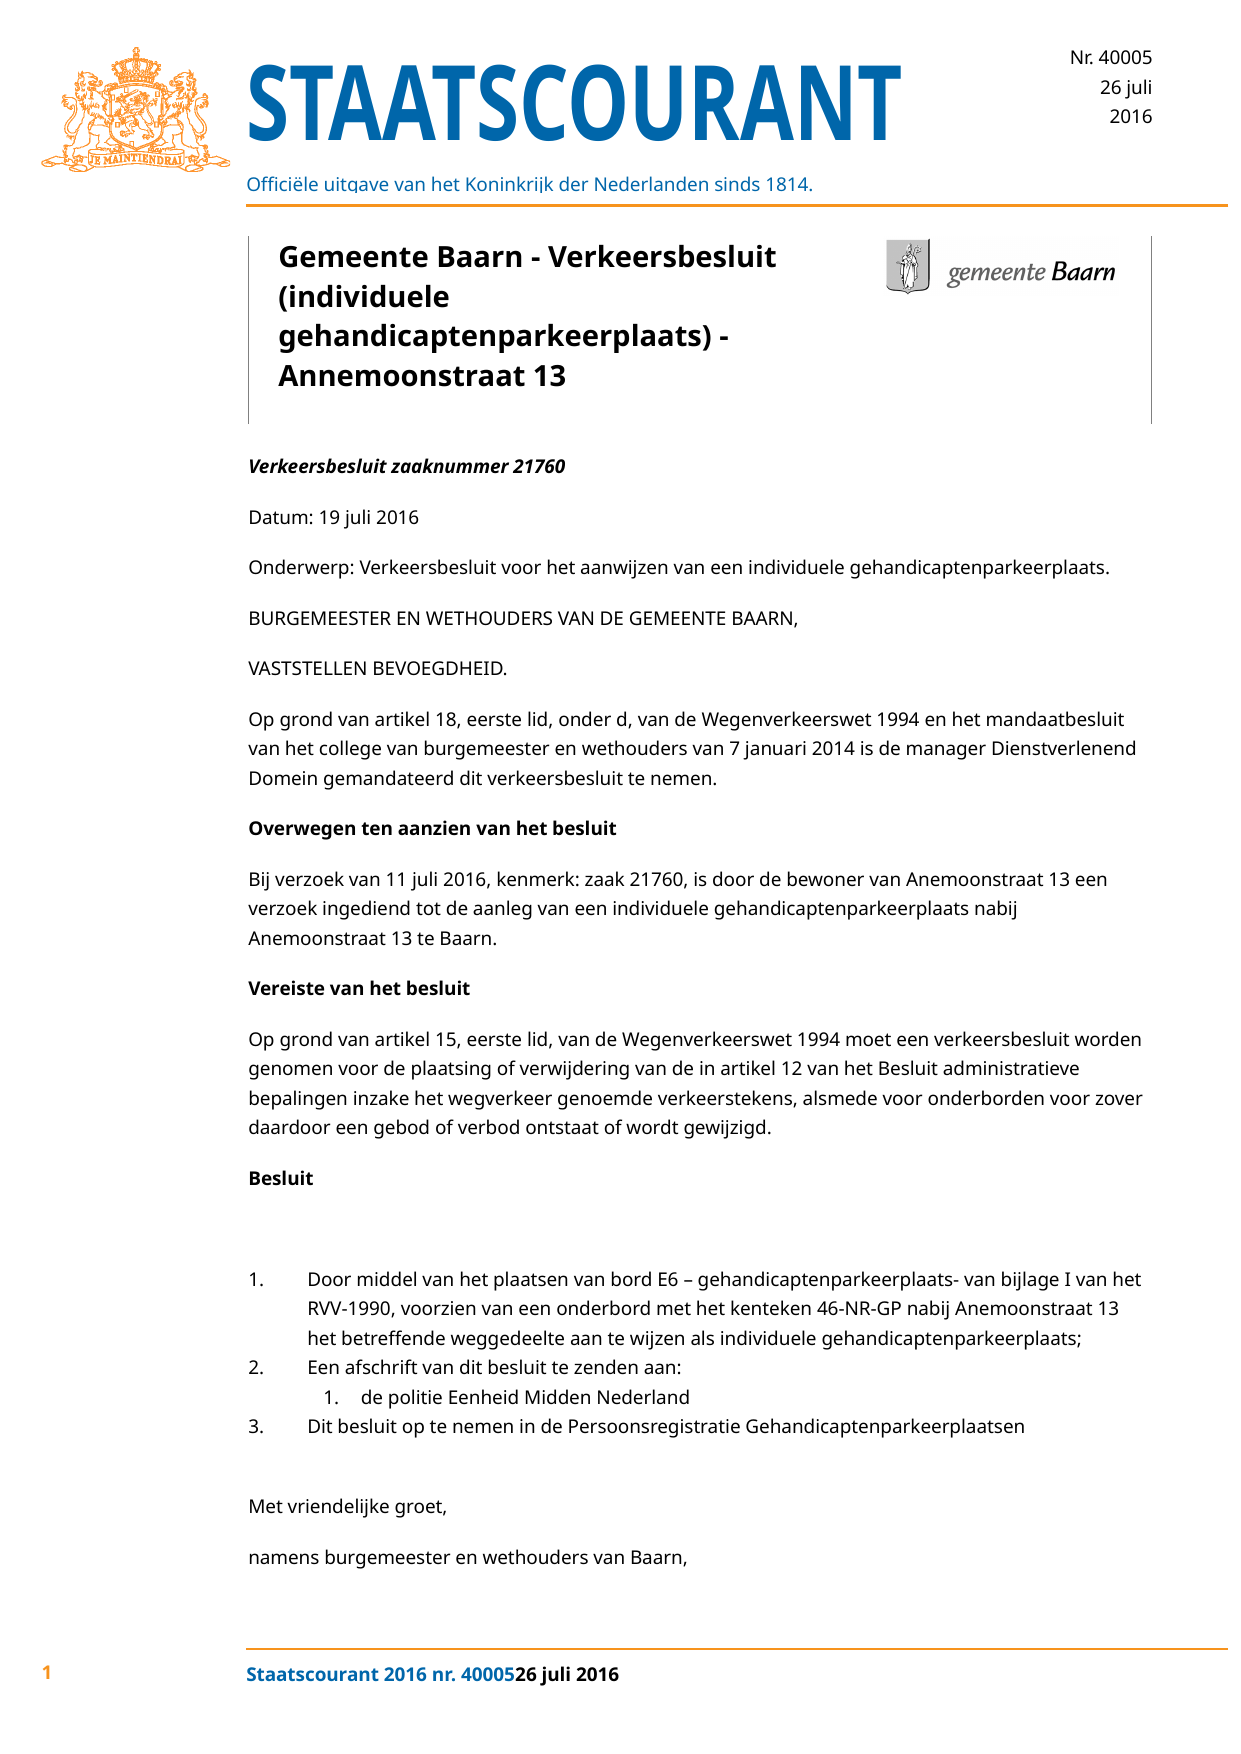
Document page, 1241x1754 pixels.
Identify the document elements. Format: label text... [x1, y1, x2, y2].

text namens burgemeester en wethouders van Baarn, [248, 1544, 1152, 1570]
text Vereiste van het besluit [248, 975, 1152, 1001]
text Bij verzoek van 11 juli 2016, kenmerk: zaak 21760, is door de bewoner van Anemoonstraat 13 een verzoek ingediend tot de aanleg van een individuele gehandicaptenparkeerplaats nabij Anemoonstraat 13 te Baarn. [248, 866, 1152, 951]
text Onderwerp: Verkeersbesluit voor het aanwijzen van een individuele gehandicaptenparkeerplaats. [248, 554, 1152, 580]
table_header Gemeente Baarn - Verkeersbesluit (individuele gehandicaptenparkeerplaats) - Annemoonstraat 13 [249, 236, 850, 424]
text Datum: 19 juli 2016 [248, 504, 1152, 530]
list Dit besluit op te nemen in de Persoonsregistratie Gehandicaptenparkeerplaatsen [248, 1414, 1152, 1439]
table_header [850, 236, 1151, 424]
picture [41, 47, 231, 172]
text VASTSTELLEN BEVOEGDHEID. [248, 655, 1152, 681]
text Met vriendelijke groet, [248, 1494, 1152, 1519]
picture [882, 236, 1119, 296]
text Overwegen ten aanzien van het besluit [248, 815, 1152, 841]
text Verkeersbesluit zaaknummer 21760 [248, 454, 1152, 479]
text Op grond van artikel 18, eerste lid, onder d, van de Wegenverkeerswet 1994 en het mandaatbesluit van het college van burgemeester en wethouders van 7 januari 2014 is de manager Dienstverlenend Domein gemandateerd dit verkeersbesluit te nemen. [248, 706, 1152, 791]
text Op grond van artikel 15, eerste lid, van de Wegenverkeerswet 1994 moet een verkeersbesluit worden genomen voor de plaatsing of verwijdering van de in artikel 12 van het Besluit administratieve bepalingen inzake het wegverkeer genoemde verkeerstekens, alsmede voor onderborden voor zover daardoor een gebod of verbod ontstaat of wordt gewijzigd. [248, 1026, 1152, 1140]
list de politie Eenheid Midden Nederland [323, 1384, 1152, 1410]
text Besluit [248, 1165, 1152, 1191]
list Door middel van het plaatsen van bord E6 – gehandicaptenparkeerplaats- van bijlage I van het RVV-1990, voorzien van een onderbord met het kenteken 46-NR-GP nabij Anemoonstraat 13 het betreffende weggedeelte aan te wijzen als individuele gehandicaptenparkeerplaats; [248, 1266, 1152, 1351]
text BURGEMEESTER EN WETHOUDERS VAN DE GEMEENTE BAARN, [248, 605, 1152, 631]
list Een afschrift van dit besluit te zenden aan: [248, 1354, 1152, 1380]
